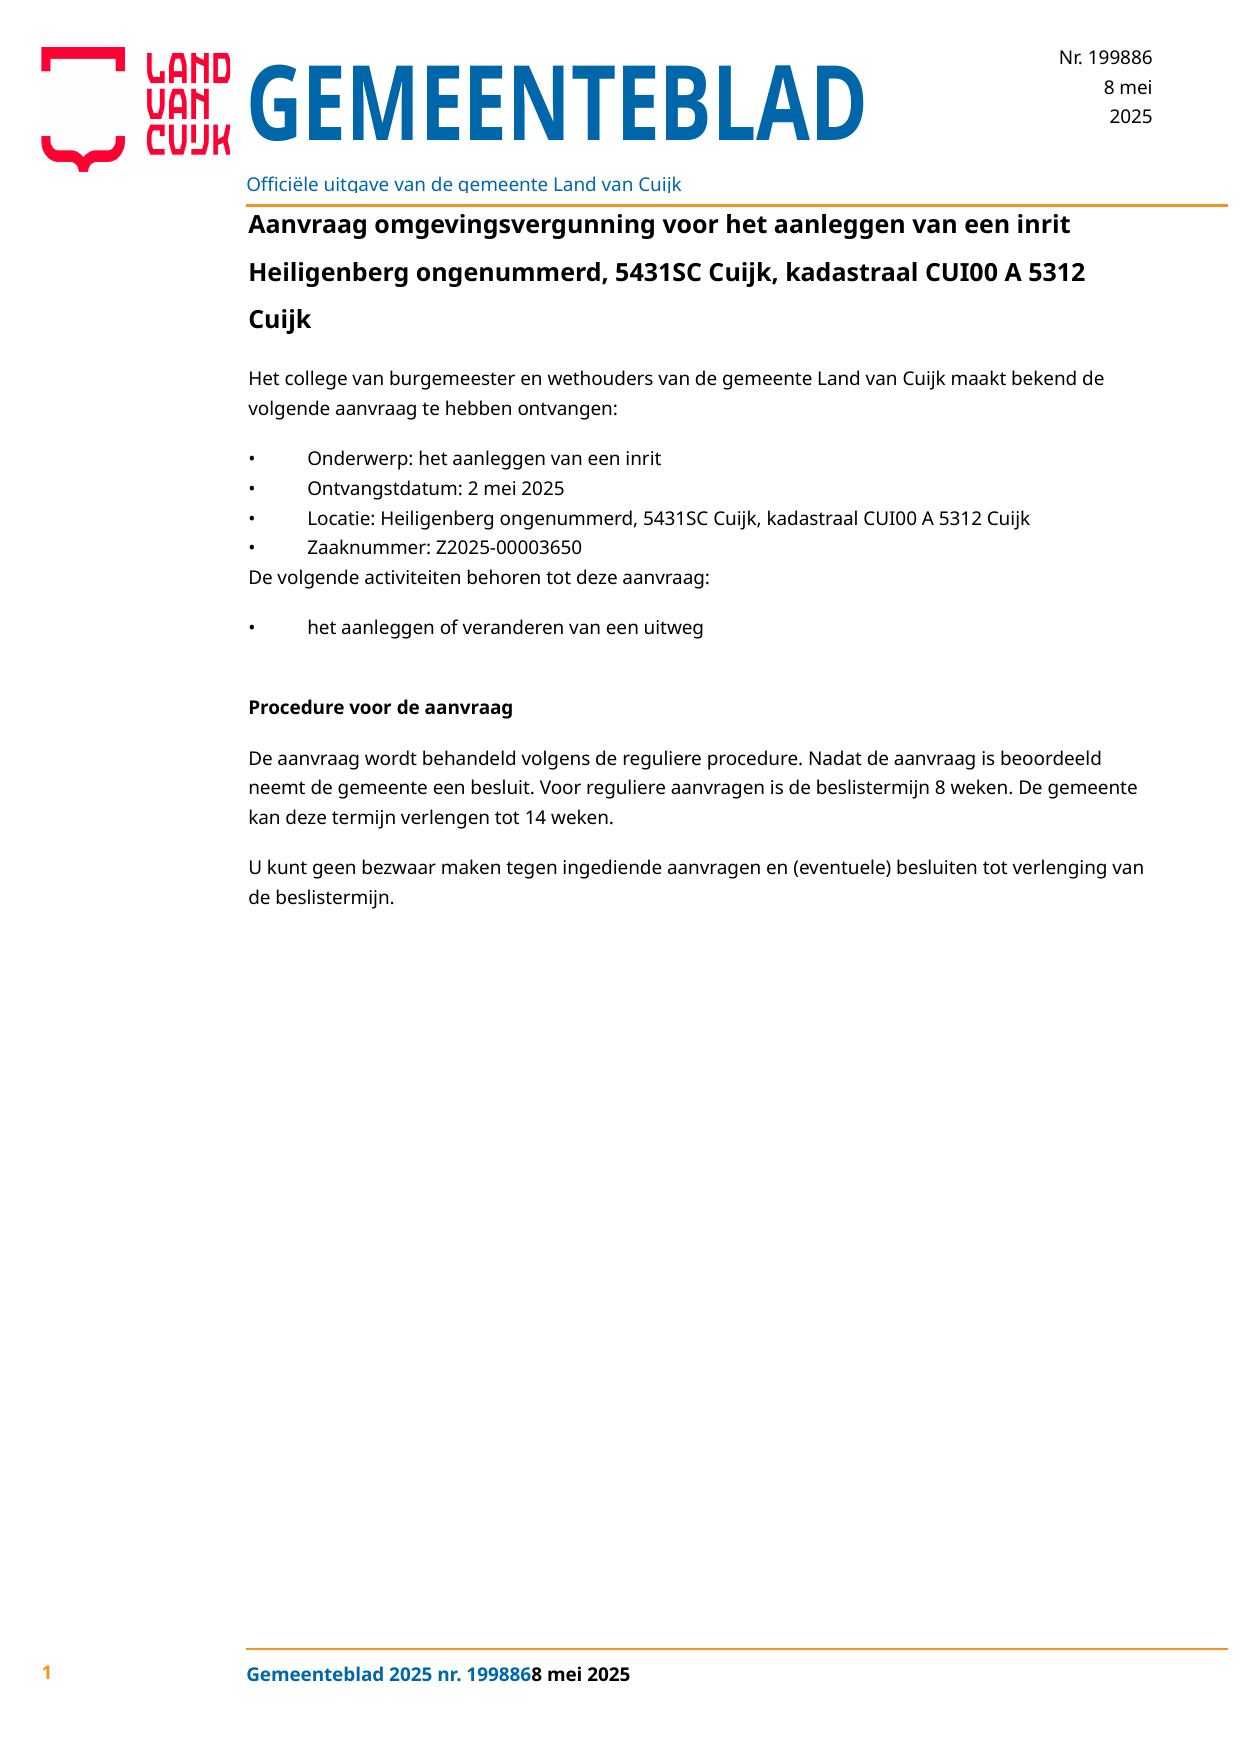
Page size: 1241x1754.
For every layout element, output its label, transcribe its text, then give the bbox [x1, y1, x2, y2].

text De volgende activiteiten behoren tot deze aanvraag: [248, 564, 1152, 589]
text Procedure voor de aanvraag [248, 694, 1152, 720]
list Zaaknummer: Z2025-00003650 [248, 534, 1152, 560]
list Onderwerp: het aanleggen van een inrit [248, 446, 1152, 471]
list Locatie: Heiligenberg ongenummerd, 5431SC Cuijk, kadastraal CUI00 A 5312 Cuijk [248, 505, 1152, 530]
list Ontvangstdatum: 2 mei 2025 [248, 475, 1152, 501]
list het aanleggen of veranderen van een uitweg [248, 614, 1152, 640]
text Aanvraag omgevingsvergunning voor het aanleggen van een inrit Heiligenberg ongenummerd, 5431SC Cuijk, kadastraal CUI00 A 5312 Cuijk [248, 207, 1152, 336]
text U kunt geen bezwaar maken tegen ingediende aanvragen en (eventuele) besluiten tot verlenging van de beslistermijn. [248, 854, 1152, 909]
picture [41, 47, 231, 172]
text De aanvraag wordt behandeld volgens de reguliere procedure. Nadat de aanvraag is beoordeeld neemt de gemeente een besluit. Voor reguliere aanvragen is de beslistermijn 8 weken. De gemeente kan deze termijn verlengen tot 14 weken. [248, 745, 1152, 829]
text Het college van burgemeester en wethouders van de gemeente Land van Cuijk maakt bekend de volgende aanvraag te hebben ontvangen: [248, 366, 1152, 421]
